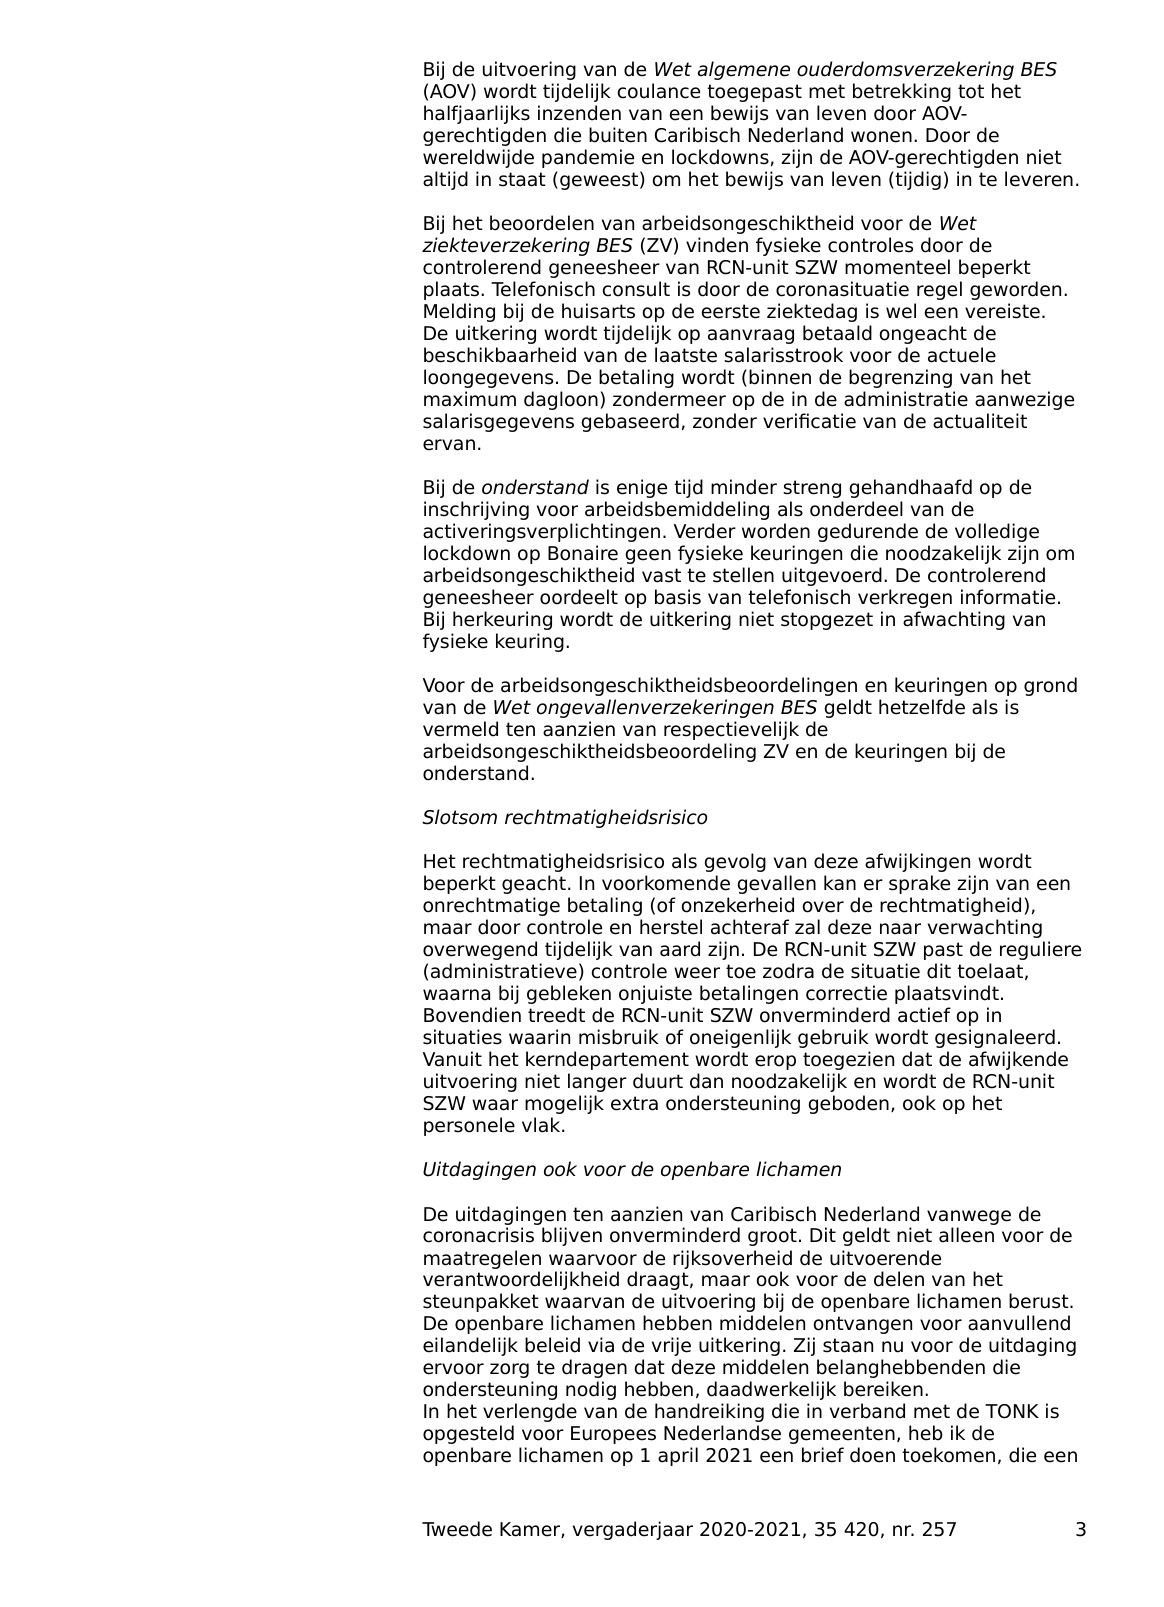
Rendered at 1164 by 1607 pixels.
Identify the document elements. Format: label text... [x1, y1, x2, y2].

text Bij de uitvoering van de Wet algemene ouderdomsverzekering BES (AOV) wordt tijdelijk coulance toegepast met betrekking tot het halfjaarlijks inzenden van een bewijs van leven door AOV-gerechtigden die buiten Caribisch Nederland wonen. Door de wereldwijde pandemie en lockdowns, zijn de AOV-gerechtigden niet altijd in staat (geweest) om het bewijs van leven (tijdig) in te leveren. [422, 59, 1087, 191]
text Bij de onderstand is enige tijd minder streng gehandhaafd op de inschrijving voor arbeidsbemiddeling als onderdeel van de activeringsverplichtingen. Verder worden gedurende de volledige lockdown op Bonaire geen fysieke keuringen die noodzakelijk zijn om arbeidsongeschiktheid vast te stellen uitgevoerd. De controlerend geneesheer oordeelt op basis van telefonisch verkregen informatie. Bij herkeuring wordt de uitkering niet stopgezet in afwachting van fysieke keuring. [422, 477, 1087, 653]
text De uitkering wordt tijdelijk op aanvraag betaald ongeacht de beschikbaarheid van de laatste salarisstrook voor de actuele loongegevens. De betaling wordt (binnen de begrenzing van het maximum dagloon) zondermeer op de in de administratie aanwezige salarisgegevens gebaseerd, zonder verificatie van de actualiteit ervan. [422, 323, 1087, 455]
text De uitdagingen ten aanzien van Caribisch Nederland vanwege de coronacrisis blijven onverminderd groot. Dit geldt niet alleen voor de maatregelen waarvoor de rijksoverheid de uitvoerende verantwoordelijkheid draagt, maar ook voor de delen van het steunpakket waarvan de uitvoering bij de openbare lichamen berust. [422, 1203, 1087, 1313]
subtitle Slotsom rechtmatigheidsrisico [422, 807, 1087, 829]
text Bij het beoordelen van arbeidsongeschiktheid voor de Wet ziekteverzekering BES (ZV) vinden fysieke controles door de controlerend geneesheer van RCN-unit SZW momenteel beperkt plaats. Telefonisch consult is door de coronasituatie regel geworden. Melding bij de huisarts op de eerste ziektedag is wel een vereiste. [422, 213, 1087, 323]
text Voor de arbeidsongeschiktheidsbeoordelingen en keuringen op grond van de Wet ongevallenverzekeringen BES geldt hetzelfde als is vermeld ten aanzien van respectievelijk de arbeidsongeschiktheidsbeoordeling ZV en de keuringen bij de onderstand. [422, 675, 1087, 785]
text De openbare lichamen hebben middelen ontvangen voor aanvullend eilandelijk beleid via de vrije uitkering. Zij staan nu voor de uitdaging ervoor zorg te dragen dat deze middelen belanghebbenden die ondersteuning nodig hebben, daadwerkelijk bereiken. [422, 1313, 1087, 1401]
text In het verlengde van de handreiking die in verband met de TONK is opgesteld voor Europees Nederlandse gemeenten, heb ik de openbare lichamen op 1 april 2021 een brief doen toekomen, die een [422, 1401, 1087, 1467]
subtitle Uitdagingen ook voor de openbare lichamen [422, 1159, 1087, 1181]
text Vanuit het kerndepartement wordt erop toegezien dat de afwijkende uitvoering niet langer duurt dan noodzakelijk en wordt de RCN-unit SZW waar mogelijk extra ondersteuning geboden, ook op het personele vlak. [422, 1049, 1087, 1137]
text Het rechtmatigheidsrisico als gevolg van deze afwijkingen wordt beperkt geacht. In voorkomende gevallen kan er sprake zijn van een onrechtmatige betaling (of onzekerheid over de rechtmatigheid), maar door controle en herstel achteraf zal deze naar verwachting overwegend tijdelijk van aard zijn. De RCN-unit SZW past de reguliere (administratieve) controle weer toe zodra de situatie dit toelaat, waarna bij gebleken onjuiste betalingen correctie plaatsvindt. Bovendien treedt de RCN-unit SZW onverminderd actief op in situaties waarin misbruik of oneigenlijk gebruik wordt gesignaleerd. [422, 851, 1087, 1049]
